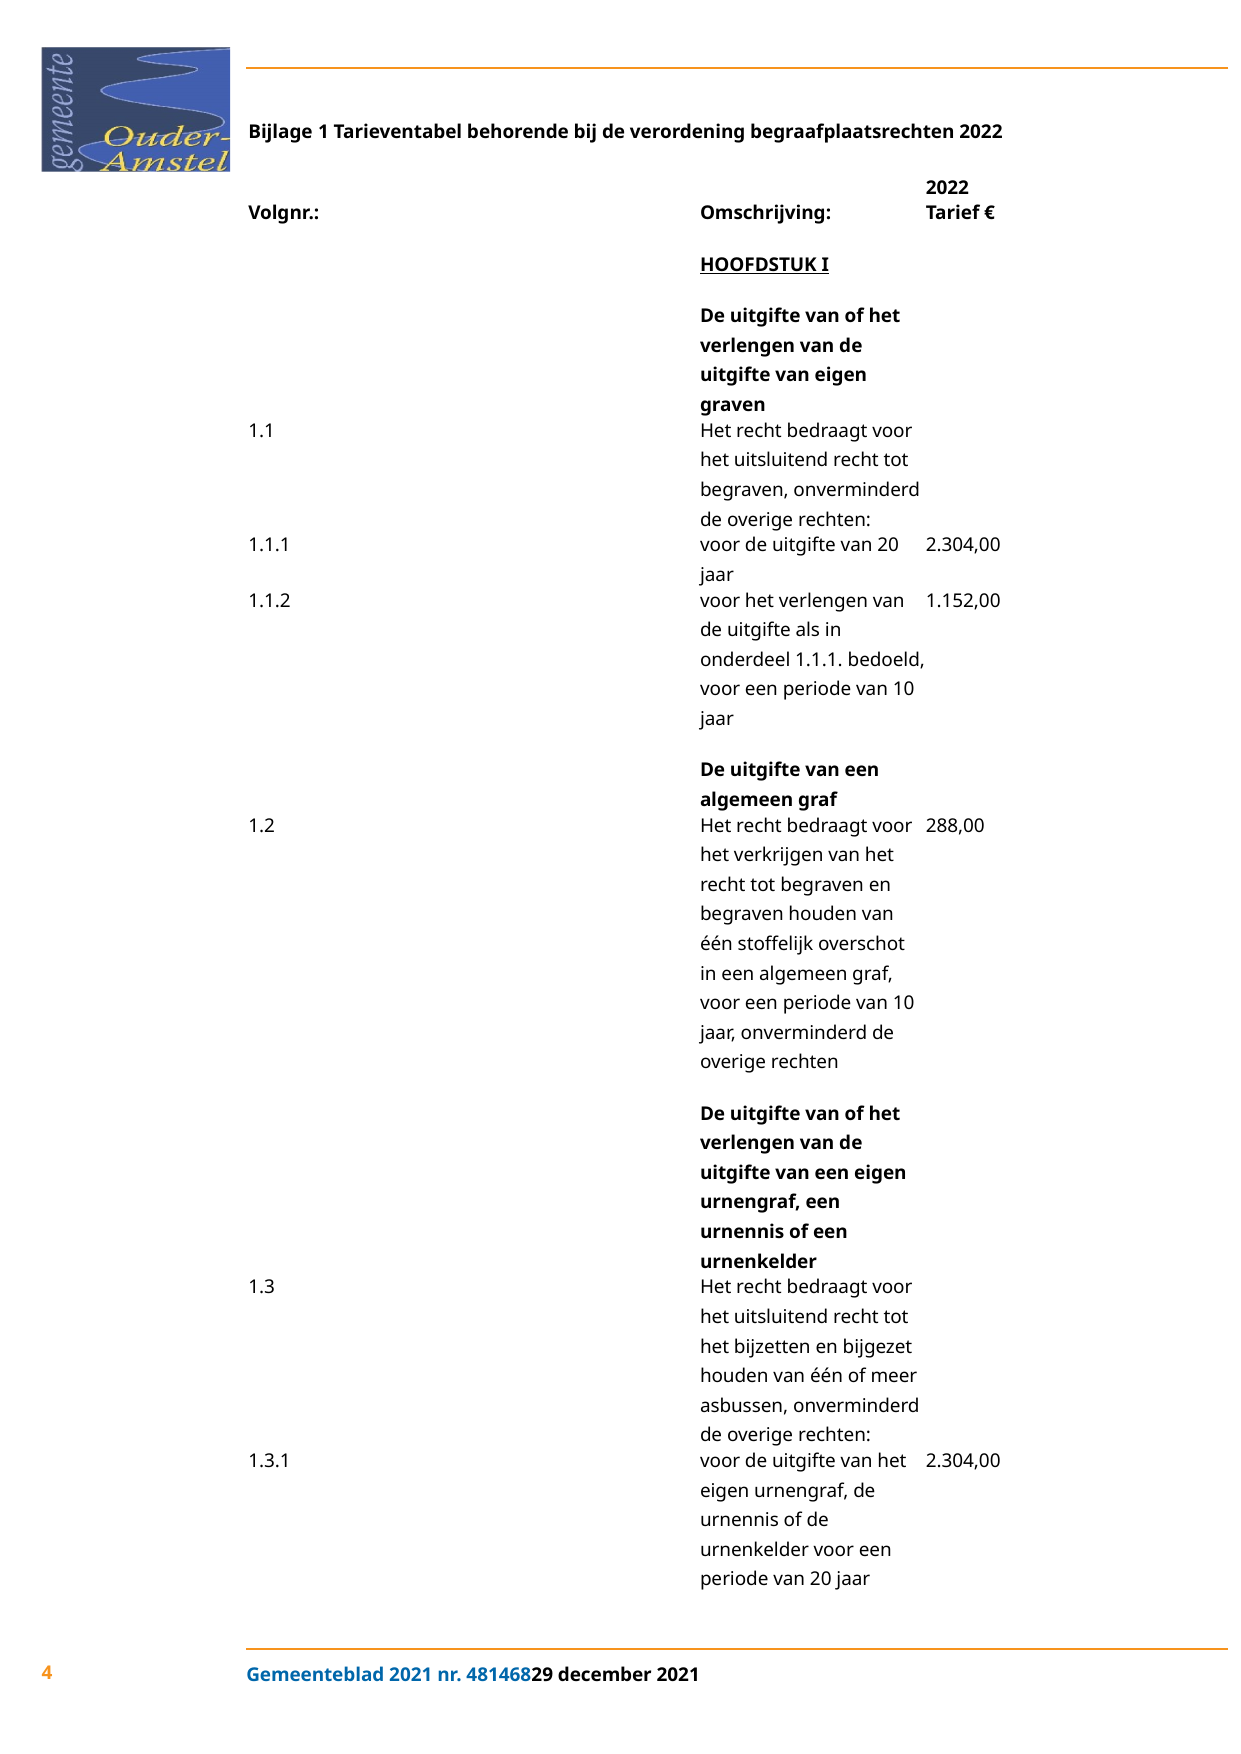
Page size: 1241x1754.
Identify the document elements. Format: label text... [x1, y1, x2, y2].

table_cell voor de uitgifte van het eigen urnengraf, de urnennis of de urnenkelder voor een periode van 20 jaar [700, 1447, 926, 1591]
table_cell [474, 1100, 700, 1274]
table_cell [248, 251, 474, 277]
table_cell [248, 225, 474, 251]
table_cell 288,00 [926, 812, 1152, 1074]
table_cell [700, 1074, 926, 1100]
table_header 2022 [926, 174, 1152, 199]
table_cell Volgnr.: [248, 200, 474, 225]
table_cell [474, 1274, 700, 1447]
table_cell [474, 731, 700, 757]
table_cell [474, 757, 700, 812]
table_cell voor de uitgifte van 20 jaar [700, 531, 926, 587]
table_header [248, 174, 474, 199]
table_cell [700, 225, 926, 251]
text Bijlage 1 Tarieventabel behorende bij de verordening begraafplaatsrechten 2022 [248, 116, 1152, 144]
table_cell [248, 277, 474, 302]
table_cell [926, 1100, 1152, 1274]
table_header [700, 174, 926, 199]
table_cell [926, 251, 1152, 277]
table_cell [474, 417, 700, 531]
table_cell HOOFDSTUK I [700, 251, 926, 277]
table_cell [474, 587, 700, 731]
table_cell [248, 731, 474, 757]
table_cell [248, 1100, 474, 1274]
table_cell Het recht bedraagt voor het uitsluitend recht tot het bijzetten en bijgezet houden van één of meer asbussen, onverminderd de overige rechten: [700, 1274, 926, 1447]
table_cell [926, 757, 1152, 812]
table_cell 1.152,00 [926, 587, 1152, 731]
table_cell [474, 225, 700, 251]
table_cell De uitgifte van of het verlengen van de uitgifte van eigen graven [700, 303, 926, 417]
table_cell [248, 303, 474, 417]
table_cell Het recht bedraagt voor het verkrijgen van het recht tot begraven en begraven houden van één stoffelijk overschot in een algemeen graf, voor een periode van 10 jaar, onverminderd de overige rechten [700, 812, 926, 1074]
table_cell [474, 812, 700, 1074]
table_cell [474, 1074, 700, 1100]
table_cell [474, 531, 700, 587]
table_cell [926, 1274, 1152, 1447]
table_cell [474, 303, 700, 417]
table_cell De uitgifte van een algemeen graf [700, 757, 926, 812]
table_cell 2.304,00 [926, 531, 1152, 587]
table_cell Het recht bedraagt voor het uitsluitend recht tot begraven, onverminderd de overige rechten: [700, 417, 926, 531]
table_cell [926, 731, 1152, 757]
table_cell [474, 251, 700, 277]
table_cell [926, 303, 1152, 417]
table_cell [248, 757, 474, 812]
table_cell De uitgifte van of het verlengen van de uitgifte van een eigen urnengraf, een urnennis of een urnenkelder [700, 1100, 926, 1274]
table_cell [474, 1447, 700, 1591]
table_cell 2.304,00 [926, 1447, 1152, 1591]
table_header [474, 174, 700, 199]
table_cell [926, 417, 1152, 531]
table_cell 1.3.1 [248, 1447, 474, 1591]
table_cell [926, 225, 1152, 251]
table_cell voor het verlengen van de uitgifte als in onderdeel 1.1.1. bedoeld, voor een periode van 10 jaar [700, 587, 926, 731]
table_cell [926, 277, 1152, 302]
table_cell [700, 277, 926, 302]
table_cell [474, 277, 700, 302]
table_cell 1.1.2 [248, 587, 474, 731]
table_cell [926, 1074, 1152, 1100]
table_cell 1.2 [248, 812, 474, 1074]
table_cell 1.1 [248, 417, 474, 531]
table_cell Omschrijving: [700, 200, 926, 225]
picture [41, 47, 231, 172]
table_cell [474, 200, 700, 225]
table_cell 1.1.1 [248, 531, 474, 587]
table_cell Tarief € [926, 200, 1152, 225]
table_cell [700, 731, 926, 757]
table_cell 1.3 [248, 1274, 474, 1447]
table_cell [248, 1074, 474, 1100]
